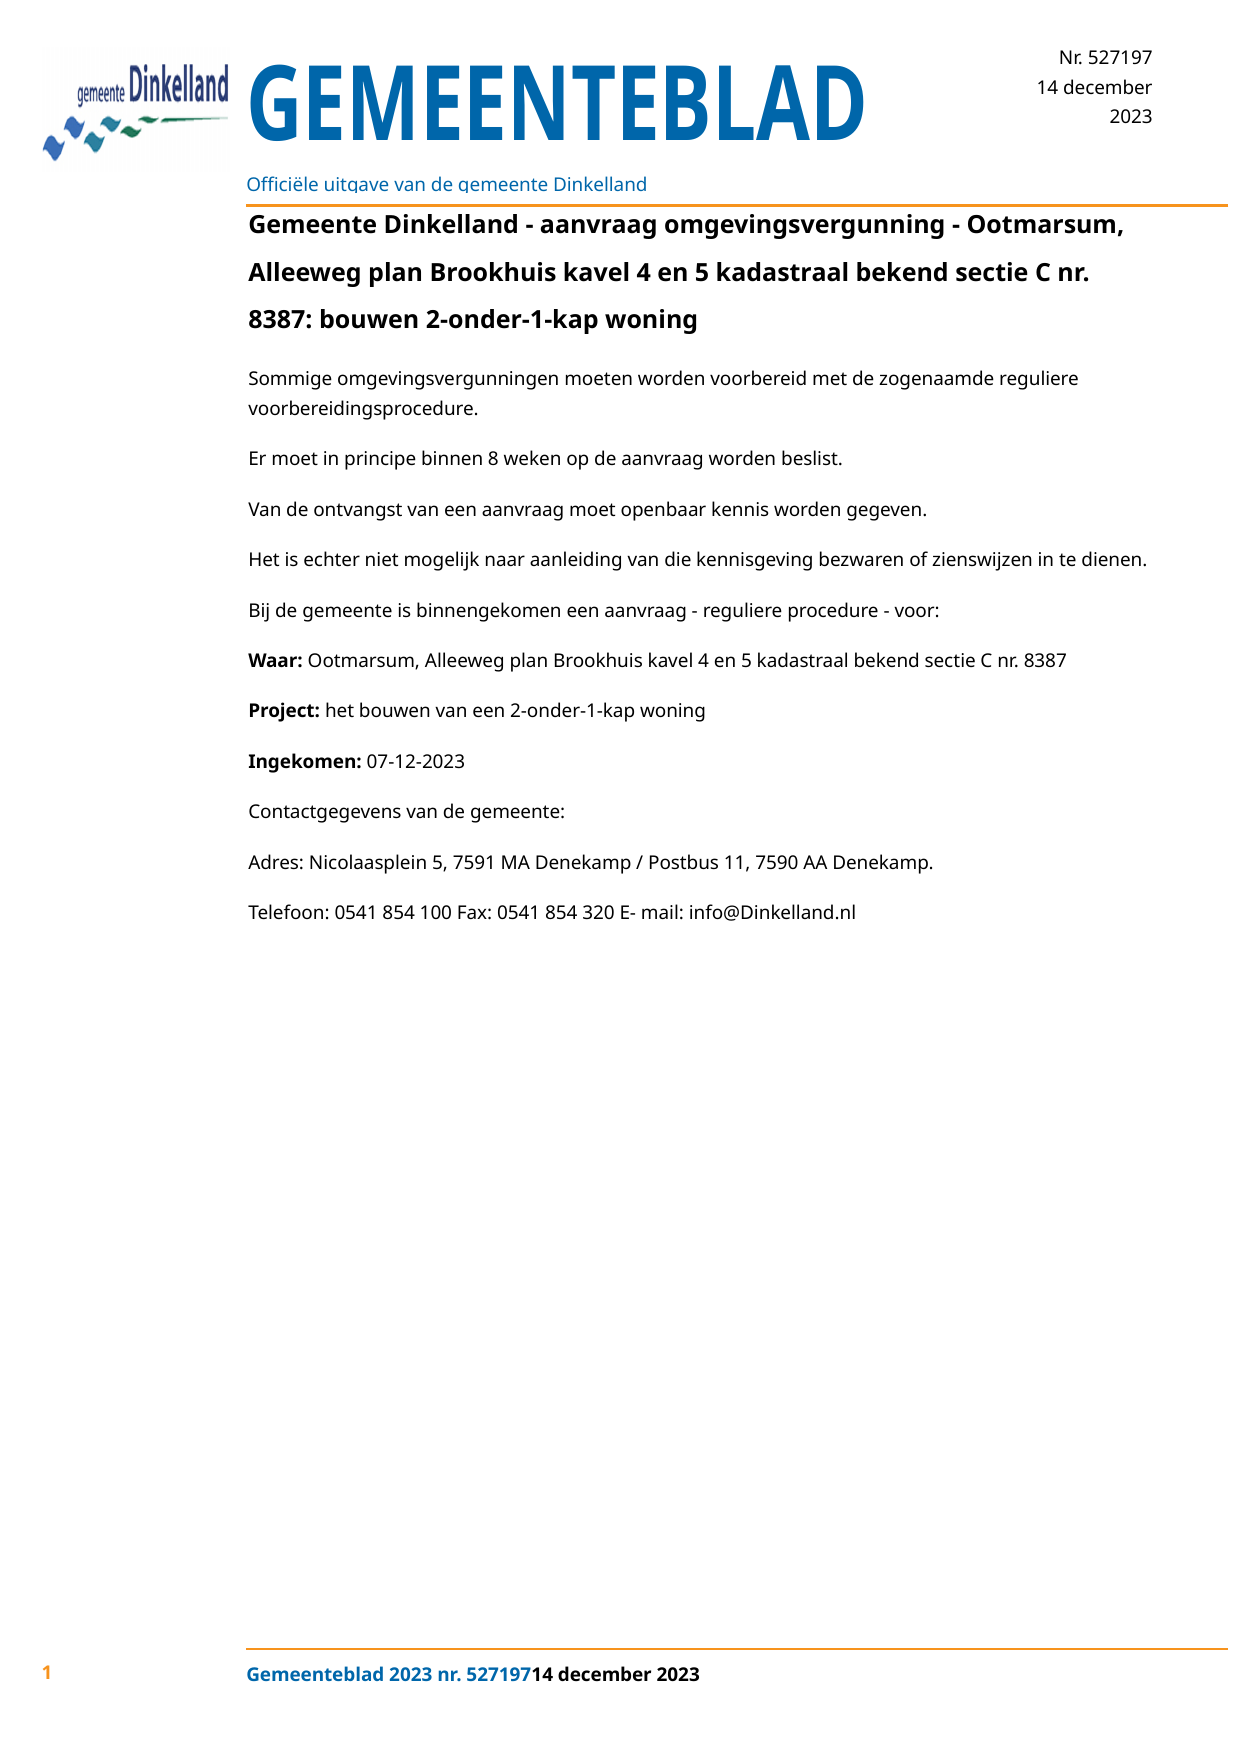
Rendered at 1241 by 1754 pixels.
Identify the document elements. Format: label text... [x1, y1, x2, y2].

text Adres: Nicolaasplein 5, 7591 MA Denekamp / Postbus 11, 7590 AA Denekamp. [248, 849, 1152, 874]
text Gemeente Dinkelland - aanvraag omgevingsvergunning - Ootmarsum, Alleeweg plan Brookhuis kavel 4 en 5 kadastraal bekend sectie C nr. 8387: bouwen 2-onder-1-kap woning [248, 207, 1152, 336]
text Ingekomen: 07-12-2023 [248, 748, 1152, 774]
text Project: het bouwen van een 2-onder-1-kap woning [248, 698, 1152, 723]
text Het is echter niet mogelijk naar aanleiding van die kennisgeving bezwaren of zienswijzen in te dienen. [248, 546, 1152, 572]
picture [41, 47, 231, 172]
text Waar: Ootmarsum, Alleeweg plan Brookhuis kavel 4 en 5 kadastraal bekend sectie C nr. 8387 [248, 647, 1152, 673]
text Sommige omgevingsvergunningen moeten worden voorbereid met de zogenaamde reguliere voorbereidingsprocedure. [248, 366, 1152, 421]
text Van de ontvangst van een aanvraag moet openbaar kennis worden gegeven. [248, 496, 1152, 522]
text Telefoon: 0541 854 100 Fax: 0541 854 320 E- mail: info@Dinkelland.nl [248, 899, 1152, 925]
text Contactgegevens van de gemeente: [248, 798, 1152, 824]
text Bij de gemeente is binnengekomen een aanvraag - reguliere procedure - voor: [248, 597, 1152, 622]
text Er moet in principe binnen 8 weken op de aanvraag worden beslist. [248, 446, 1152, 471]
